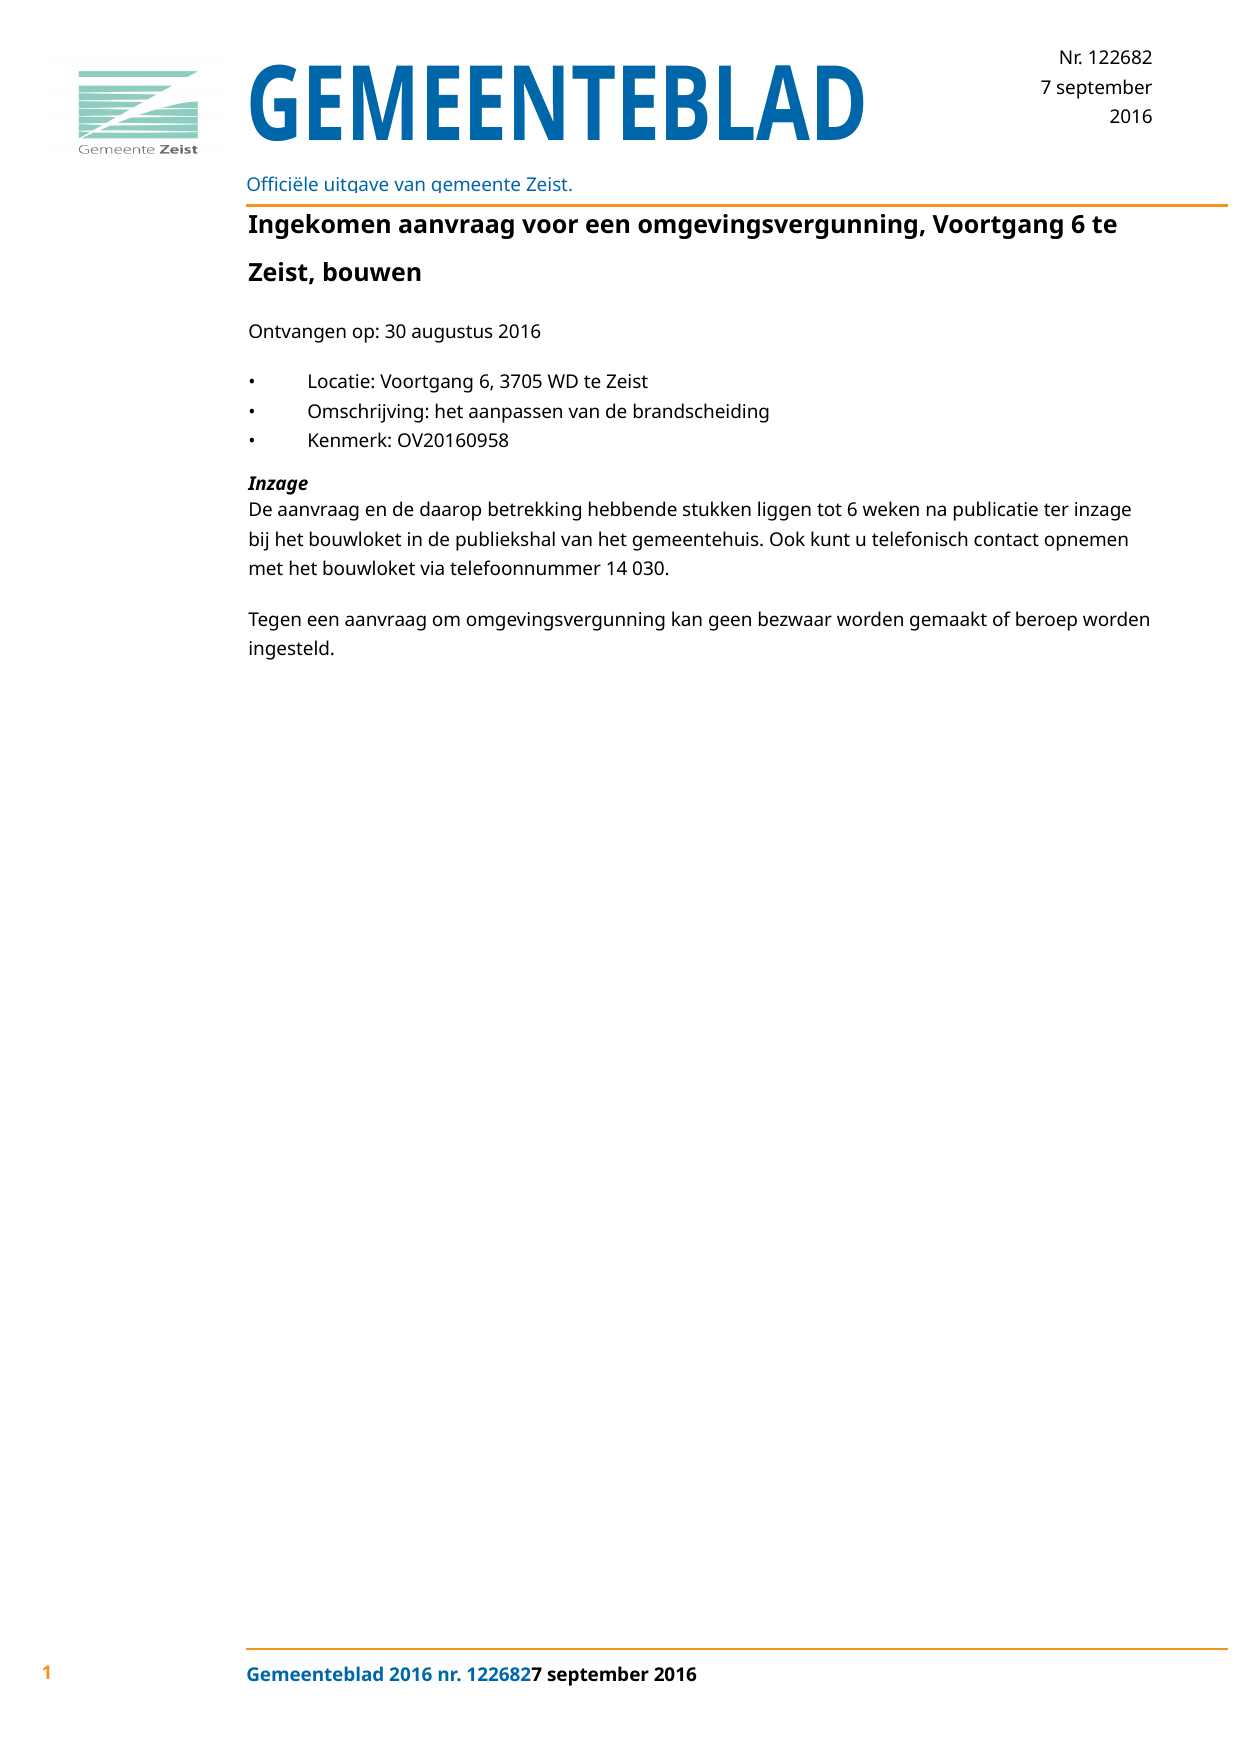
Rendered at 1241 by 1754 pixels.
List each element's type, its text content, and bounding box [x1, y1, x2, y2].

picture [41, 47, 231, 172]
text Ingekomen aanvraag voor een omgevingsvergunning, Voortgang 6 te Zeist, bouwen [248, 207, 1152, 288]
text Ontvangen op: 30 augustus 2016 [248, 318, 1152, 344]
text Inzage [248, 471, 1152, 496]
text Tegen een aanvraag om omgevingsvergunning kan geen bezwaar worden gemaakt of beroep worden ingesteld. [248, 606, 1152, 661]
list Omschrijving: het aanpassen van de brandscheiding [248, 398, 1152, 424]
list Kenmerk: OV20160958 [248, 427, 1152, 453]
list Locatie: Voortgang 6, 3705 WD te Zeist [248, 368, 1152, 394]
text De aanvraag en de daarop betrekking hebbende stukken liggen tot 6 weken na publicatie ter inzage bij het bouwloket in de publiekshal van het gemeentehuis. Ook kunt u telefonisch contact opnemen met het bouwloket via telefoonnummer 14 030. [248, 496, 1152, 581]
